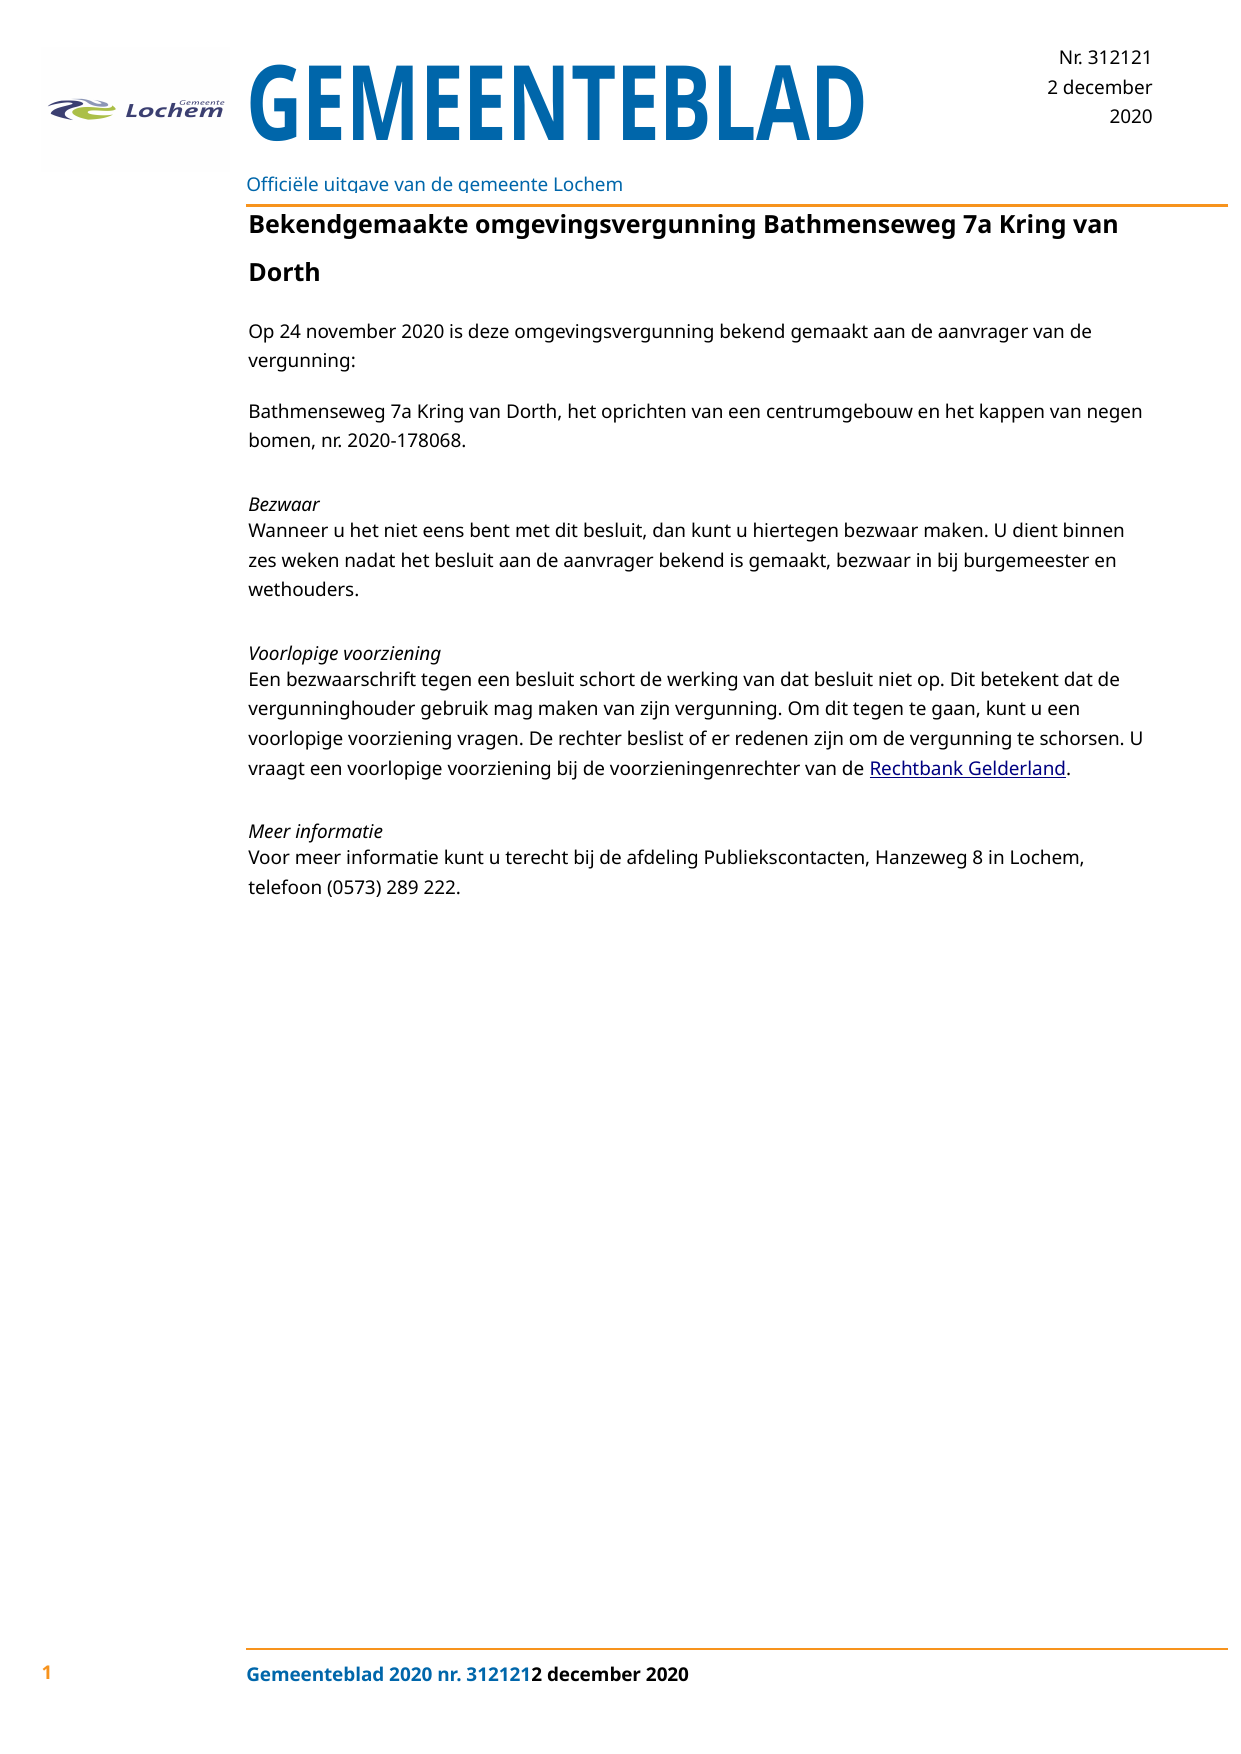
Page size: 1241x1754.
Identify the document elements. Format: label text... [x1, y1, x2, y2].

text Meer informatie [248, 819, 1152, 844]
text Voorlopige voorziening [248, 640, 1152, 666]
picture [41, 47, 231, 172]
text Een bezwaarschrift tegen een besluit schort de werking van dat besluit niet op. Dit betekent dat de vergunninghouder gebruik mag maken van zijn vergunning. Om dit tegen te gaan, kunt u een voorlopige voorziening vragen. De rechter beslist of er redenen zijn om de vergunning te schorsen. U vraagt een voorlopige voorziening bij de voorzieningenrechter van de Rechtbank Gelderland. [248, 666, 1152, 781]
text Bathmenseweg 7a Kring van Dorth, het oprichten van een centrumgebouw en het kappen van negen bomen, nr. 2020-178068. [248, 398, 1152, 453]
text Bezwaar [248, 491, 1152, 517]
text Voor meer informatie kunt u terecht bij de afdeling Publiekscontacten, Hanzeweg 8 in Lochem, telefoon (0573) 289 222. [248, 844, 1152, 900]
text Op 24 november 2020 is deze omgevingsvergunning bekend gemaakt aan de aanvrager van de vergunning: [248, 318, 1152, 373]
text Bekendgemaakte omgevingsvergunning Bathmenseweg 7a Kring van Dorth [248, 207, 1152, 288]
text Wanneer u het niet eens bent met dit besluit, dan kunt u hiertegen bezwaar maken. U dient binnen zes weken nadat het besluit aan de aanvrager bekend is gemaakt, bezwaar in bij burgemeester en wethouders. [248, 517, 1152, 602]
